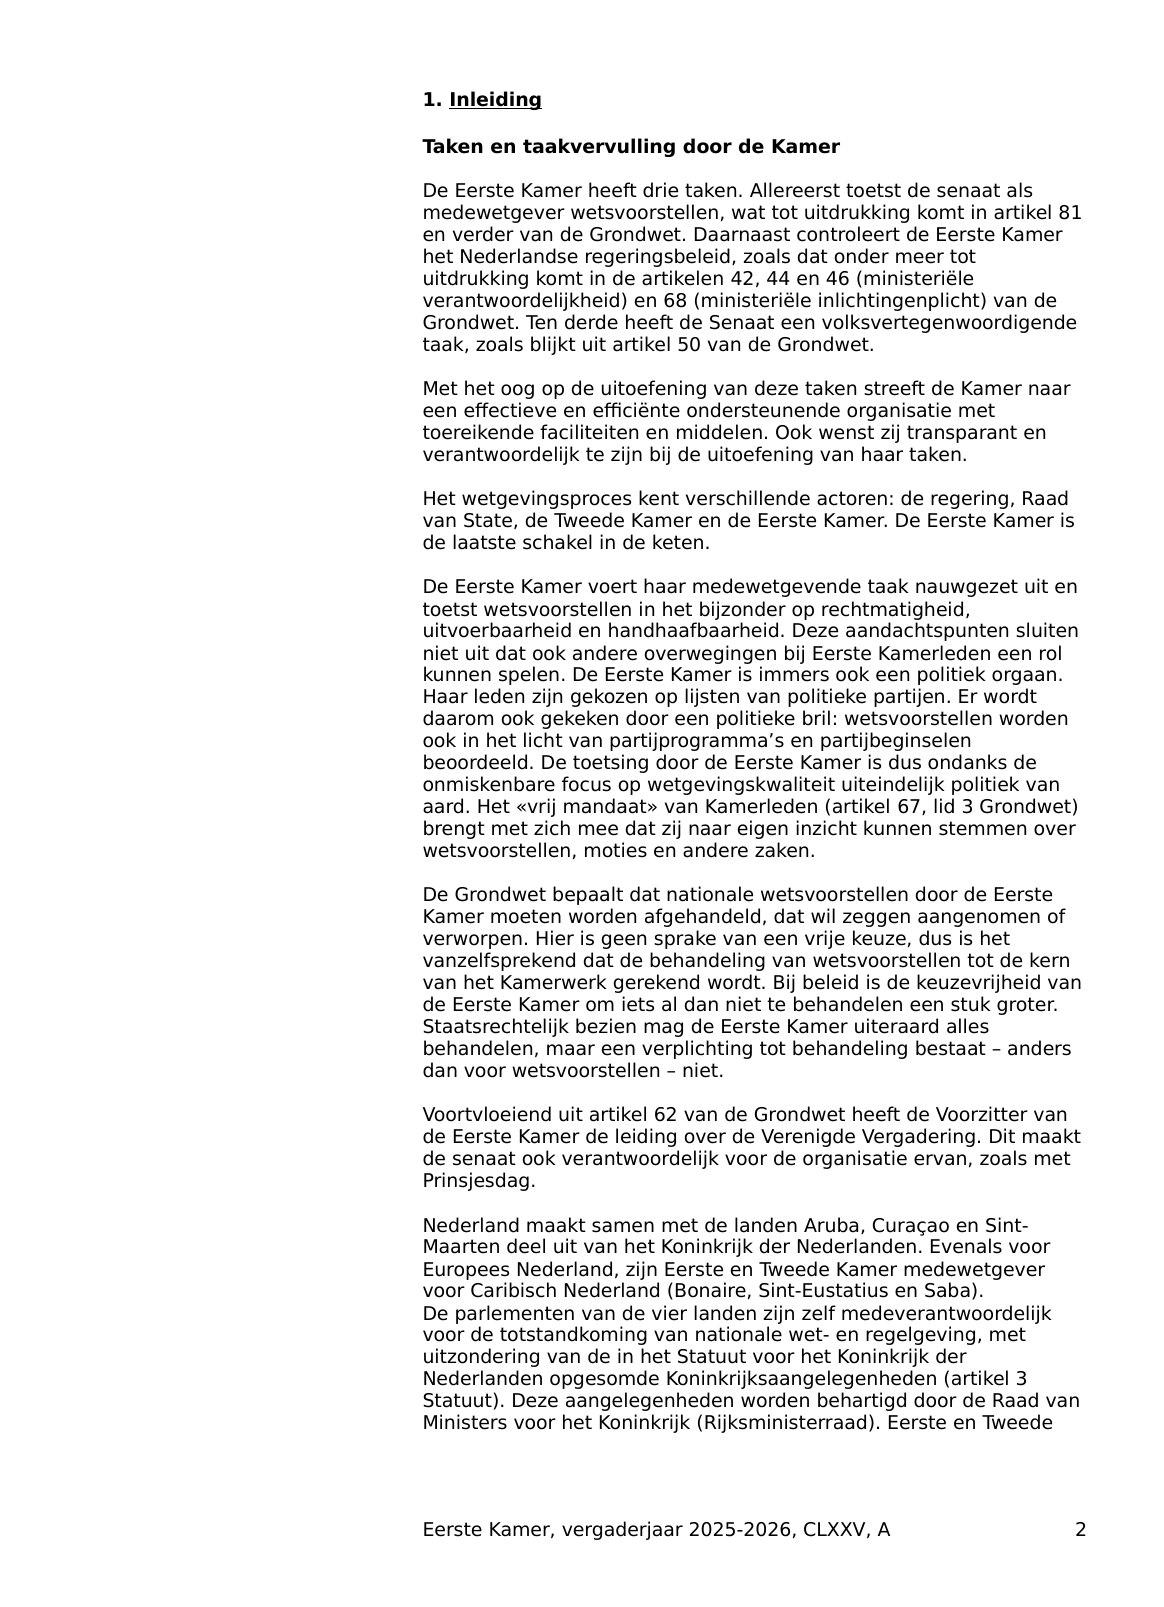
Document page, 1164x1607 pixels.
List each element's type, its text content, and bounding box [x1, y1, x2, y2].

text Het wetgevingsproces kent verschillende actoren: de regering, Raad van State, de Tweede Kamer en de Eerste Kamer. De Eerste Kamer is de laatste schakel in de keten. [422, 488, 1087, 554]
subtitle Taken en taakvervulling door de Kamer [422, 136, 1087, 158]
text De Eerste Kamer voert haar medewetgevende taak nauwgezet uit en toetst wetsvoorstellen in het bijzonder op rechtmatigheid, uitvoerbaarheid en handhaafbaarheid. Deze aandachtspunten sluiten niet uit dat ook andere overwegingen bij Eerste Kamerleden een rol kunnen spelen. De Eerste Kamer is immers ook een politiek orgaan. Haar leden zijn gekozen op lijsten van politieke partijen. Er wordt daarom ook gekeken door een politieke bril: wetsvoorstellen worden ook in het licht van partijprogramma’s en partijbeginselen beoordeeld. De toetsing door de Eerste Kamer is dus ondanks de onmiskenbare focus op wetgevingskwaliteit uiteindelijk politiek van aard. Het «vrij mandaat» van Kamerleden (artikel 67, lid 3 Grondwet) brengt met zich mee dat zij naar eigen inzicht kunnen stemmen over wetsvoorstellen, moties en andere zaken. [422, 576, 1087, 862]
text Nederland maakt samen met de landen Aruba, Curaçao en Sint-Maarten deel uit van het Koninkrijk der Nederlanden. Evenals voor Europees Nederland, zijn Eerste en Tweede Kamer medewetgever voor Caribisch Nederland (Bonaire, Sint-Eustatius en Saba). [422, 1214, 1087, 1302]
text De Grondwet bepaalt dat nationale wetsvoorstellen door de Eerste Kamer moeten worden afgehandeld, dat wil zeggen aangenomen of verworpen. Hier is geen sprake van een vrije keuze, dus is het vanzelfsprekend dat de behandeling van wetsvoorstellen tot de kern van het Kamerwerk gerekend wordt. Bij beleid is de keuzevrijheid van de Eerste Kamer om iets al dan niet te behandelen een stuk groter. Staatsrechtelijk bezien mag de Eerste Kamer uiteraard alles behandelen, maar een verplichting tot behandeling bestaat – anders dan voor wetsvoorstellen – niet. [422, 884, 1087, 1082]
subtitle 1. Inleiding [422, 89, 1087, 111]
text Met het oog op de uitoefening van deze taken streeft de Kamer naar een effectieve en efficiënte ondersteunende organisatie met toereikende faciliteiten en middelen. Ook wenst zij transparant en verantwoordelijk te zijn bij de uitoefening van haar taken. [422, 378, 1087, 466]
text De Eerste Kamer heeft drie taken. Allereerst toetst de senaat als medewetgever wetsvoorstellen, wat tot uitdrukking komt in artikel 81 en verder van de Grondwet. Daarnaast controleert de Eerste Kamer het Nederlandse regeringsbeleid, zoals dat onder meer tot uitdrukking komt in de artikelen 42, 44 en 46 (ministeriële verantwoordelijkheid) en 68 (ministeriële inlichtingenplicht) van de Grondwet. Ten derde heeft de Senaat een volksvertegenwoordigende taak, zoals blijkt uit artikel 50 van de Grondwet. [422, 180, 1087, 356]
text De parlementen van de vier landen zijn zelf medeverantwoordelijk voor de totstandkoming van nationale wet- en regelgeving, met uitzondering van de in het Statuut voor het Koninkrijk der Nederlanden opgesomde Koninkrijksaangelegenheden (artikel 3 Statuut). Deze aangelegenheden worden behartigd door de Raad van Ministers voor het Koninkrijk (Rijksministerraad). Eerste en Tweede [422, 1302, 1087, 1434]
text Voortvloeiend uit artikel 62 van de Grondwet heeft de Voorzitter van de Eerste Kamer de leiding over de Verenigde Vergadering. Dit maakt de senaat ook verantwoordelijk voor de organisatie ervan, zoals met Prinsjesdag. [422, 1104, 1087, 1192]
